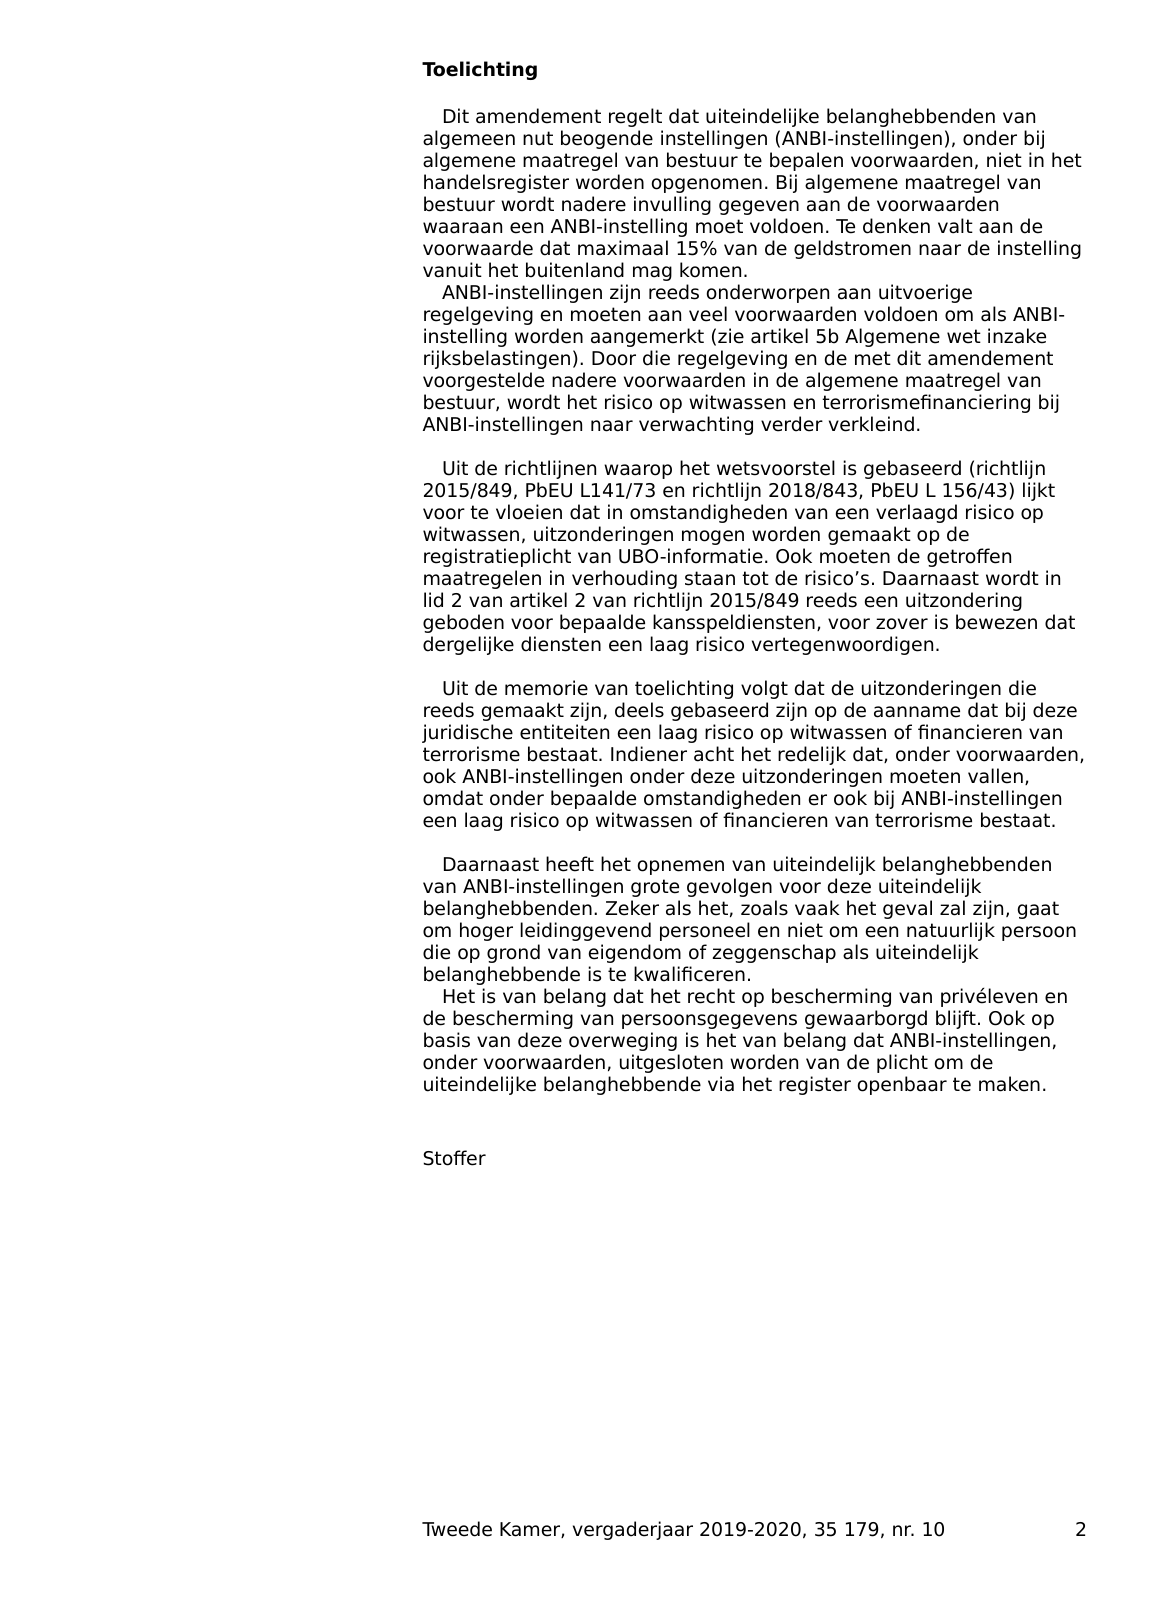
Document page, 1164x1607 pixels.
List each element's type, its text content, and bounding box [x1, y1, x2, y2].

text Het is van belang dat het recht op bescherming van privéleven en de bescherming van persoonsgegevens gewaarborgd blijft. Ook op basis van deze overweging is het van belang dat ANBI-instellingen, onder voorwaarden, uitgesloten worden van de plicht om de uiteindelijke belanghebbende via het register openbaar te maken. [422, 986, 1087, 1096]
text Stoffer [422, 1126, 1087, 1170]
subtitle Toelichting [422, 59, 1087, 81]
text Uit de memorie van toelichting volgt dat de uitzonderingen die reeds gemaakt zijn, deels gebaseerd zijn op de aanname dat bij deze juridische entiteiten een laag risico op witwassen of financieren van terrorisme bestaat. Indiener acht het redelijk dat, onder voorwaarden, ook ANBI-instellingen onder deze uitzonderingen moeten vallen, omdat onder bepaalde omstandigheden er ook bij ANBI-instellingen een laag risico op witwassen of financieren van terrorisme bestaat. [422, 678, 1087, 832]
text Uit de richtlijnen waarop het wetsvoorstel is gebaseerd (richtlijn 2015/849, PbEU L141/73 en richtlijn 2018/843, PbEU L 156/43) lijkt voor te vloeien dat in omstandigheden van een verlaagd risico op witwassen, uitzonderingen mogen worden gemaakt op de registratieplicht van UBO-informatie. Ook moeten de getroffen maatregelen in verhouding staan tot de risico’s. Daarnaast wordt in lid 2 van artikel 2 van richtlijn 2015/849 reeds een uitzondering geboden voor bepaalde kansspeldiensten, voor zover is bewezen dat dergelijke diensten een laag risico vertegenwoordigen. [422, 458, 1087, 656]
text ANBI-instellingen zijn reeds onderworpen aan uitvoerige regelgeving en moeten aan veel voorwaarden voldoen om als ANBI-instelling worden aangemerkt (zie artikel 5b Algemene wet inzake rijksbelastingen). Door die regelgeving en de met dit amendement voorgestelde nadere voorwaarden in de algemene maatregel van bestuur, wordt het risico op witwassen en terrorismefinanciering bij ANBI-instellingen naar verwachting verder verkleind. [422, 282, 1087, 436]
text Dit amendement regelt dat uiteindelijke belanghebbenden van algemeen nut beogende instellingen (ANBI-instellingen), onder bij algemene maatregel van bestuur te bepalen voorwaarden, niet in het handelsregister worden opgenomen. Bij algemene maatregel van bestuur wordt nadere invulling gegeven aan de voorwaarden waaraan een ANBI-instelling moet voldoen. Te denken valt aan de voorwaarde dat maximaal 15% van de geldstromen naar de instelling vanuit het buitenland mag komen. [422, 106, 1087, 282]
text Daarnaast heeft het opnemen van uiteindelijk belanghebbenden van ANBI-instellingen grote gevolgen voor deze uiteindelijk belanghebbenden. Zeker als het, zoals vaak het geval zal zijn, gaat om hoger leidinggevend personeel en niet om een natuurlijk persoon die op grond van eigendom of zeggenschap als uiteindelijk belanghebbende is te kwalificeren. [422, 854, 1087, 986]
